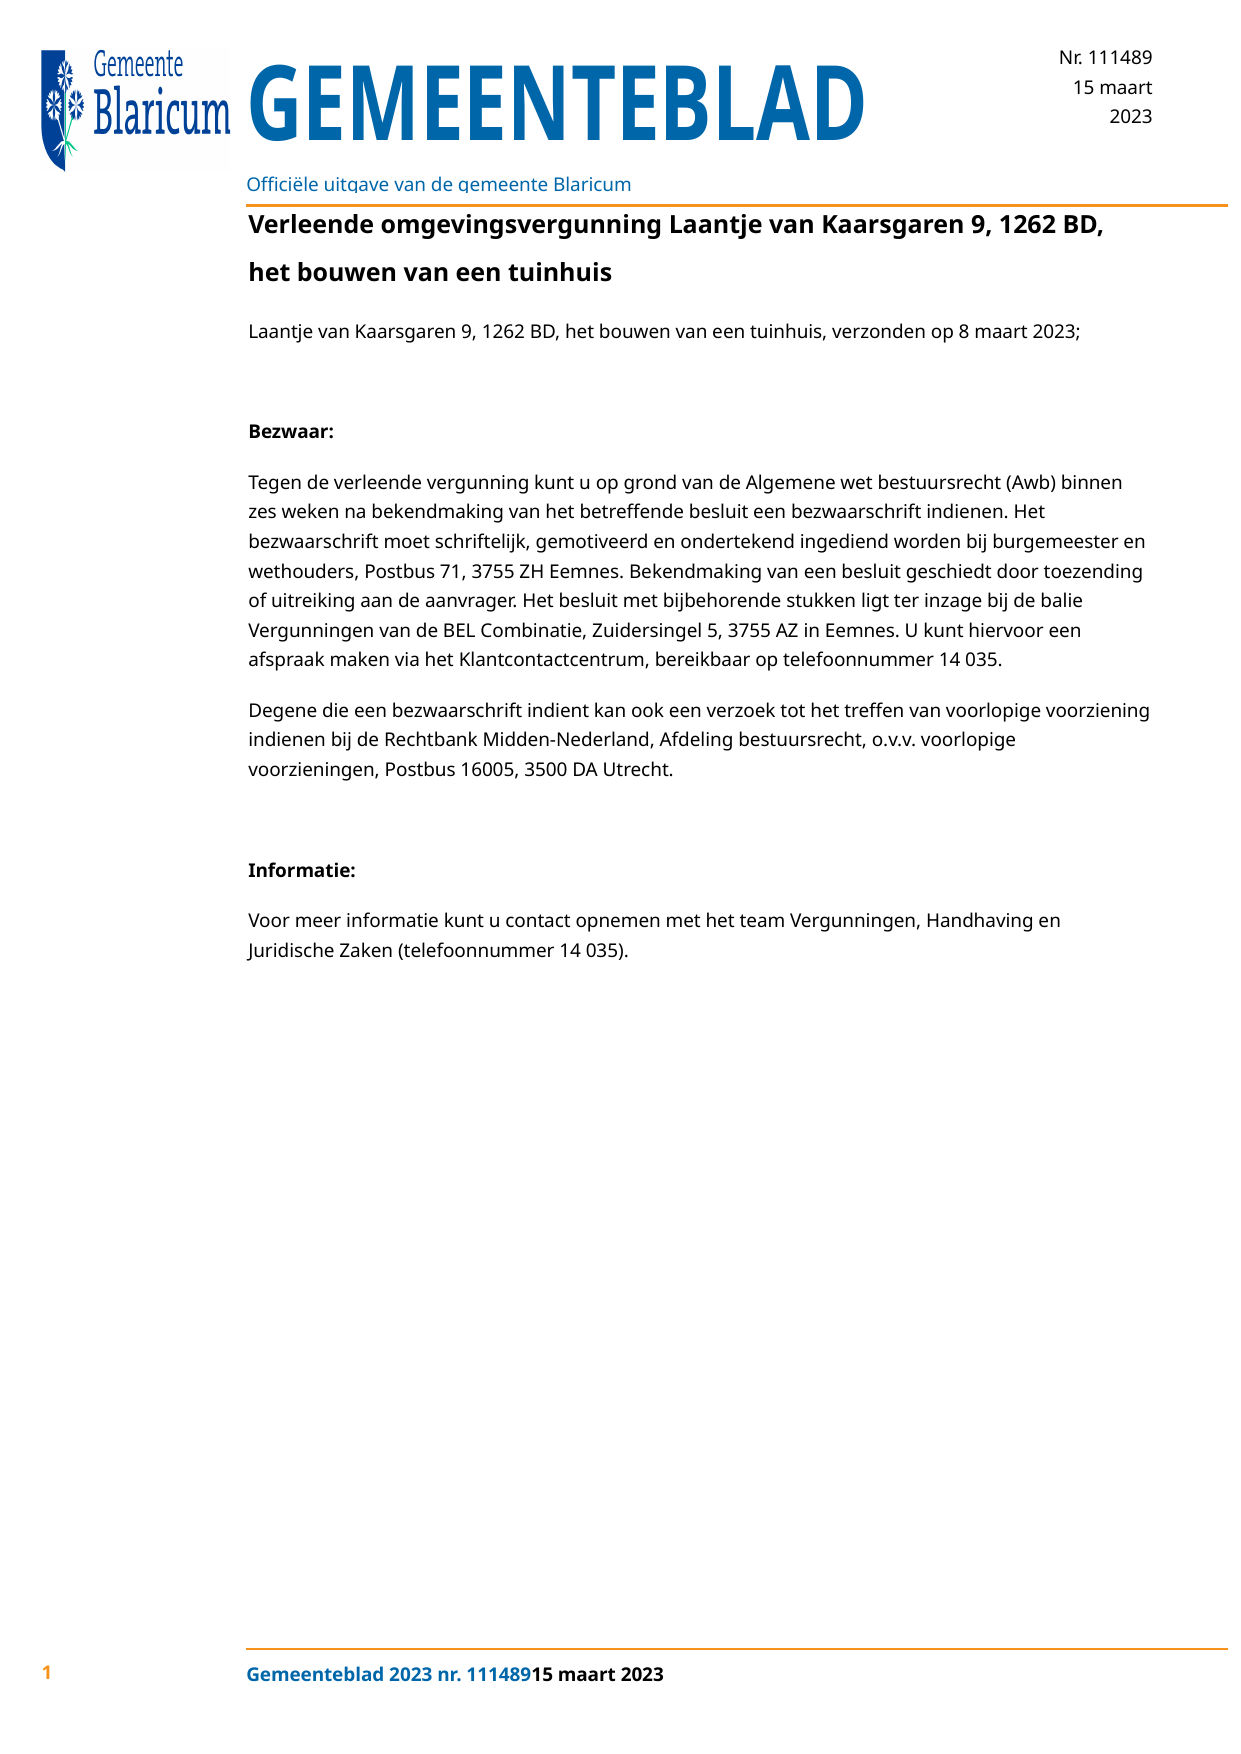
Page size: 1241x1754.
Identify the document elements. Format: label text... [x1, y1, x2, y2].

text Voor meer informatie kunt u contact opnemen met het team Vergunningen, Handhaving en Juridische Zaken (telefoonnummer 14 035). [248, 907, 1152, 963]
text Laantje van Kaarsgaren 9, 1262 BD, het bouwen van een tuinhuis, verzonden op 8 maart 2023; [248, 318, 1152, 344]
text Verleende omgevingsvergunning Laantje van Kaarsgaren 9, 1262 BD, het bouwen van een tuinhuis [248, 207, 1152, 288]
text Bezwaar: [248, 419, 1152, 444]
text Tegen de verleende vergunning kunt u op grond van de Algemene wet bestuursrecht (Awb) binnen zes weken na bekendmaking van het betreffende besluit een bezwaarschrift indienen. Het bezwaarschrift moet schriftelijk, gemotiveerd en ondertekend ingediend worden bij burgemeester en wethouders, Postbus 71, 3755 ZH Eemnes. Bekendmaking van een besluit geschiedt door toezending of uitreiking aan de aanvrager. Het besluit met bijbehorende stukken ligt ter inzage bij de balie Vergunningen van de BEL Combinatie, Zuidersingel 5, 3755 AZ in Eemnes. U kunt hiervoor een afspraak maken via het Klantcontactcentrum, bereikbaar op telefoonnummer 14 035. [248, 469, 1152, 672]
text Degene die een bezwaarschrift indient kan ook een verzoek tot het treffen van voorlopige voorziening indienen bij de Rechtbank Midden-Nederland, Afdeling bestuursrecht, o.v.v. voorlopige voorzieningen, Postbus 16005, 3500 DA Utrecht. [248, 697, 1152, 782]
picture [41, 47, 231, 172]
text Informatie: [248, 857, 1152, 883]
